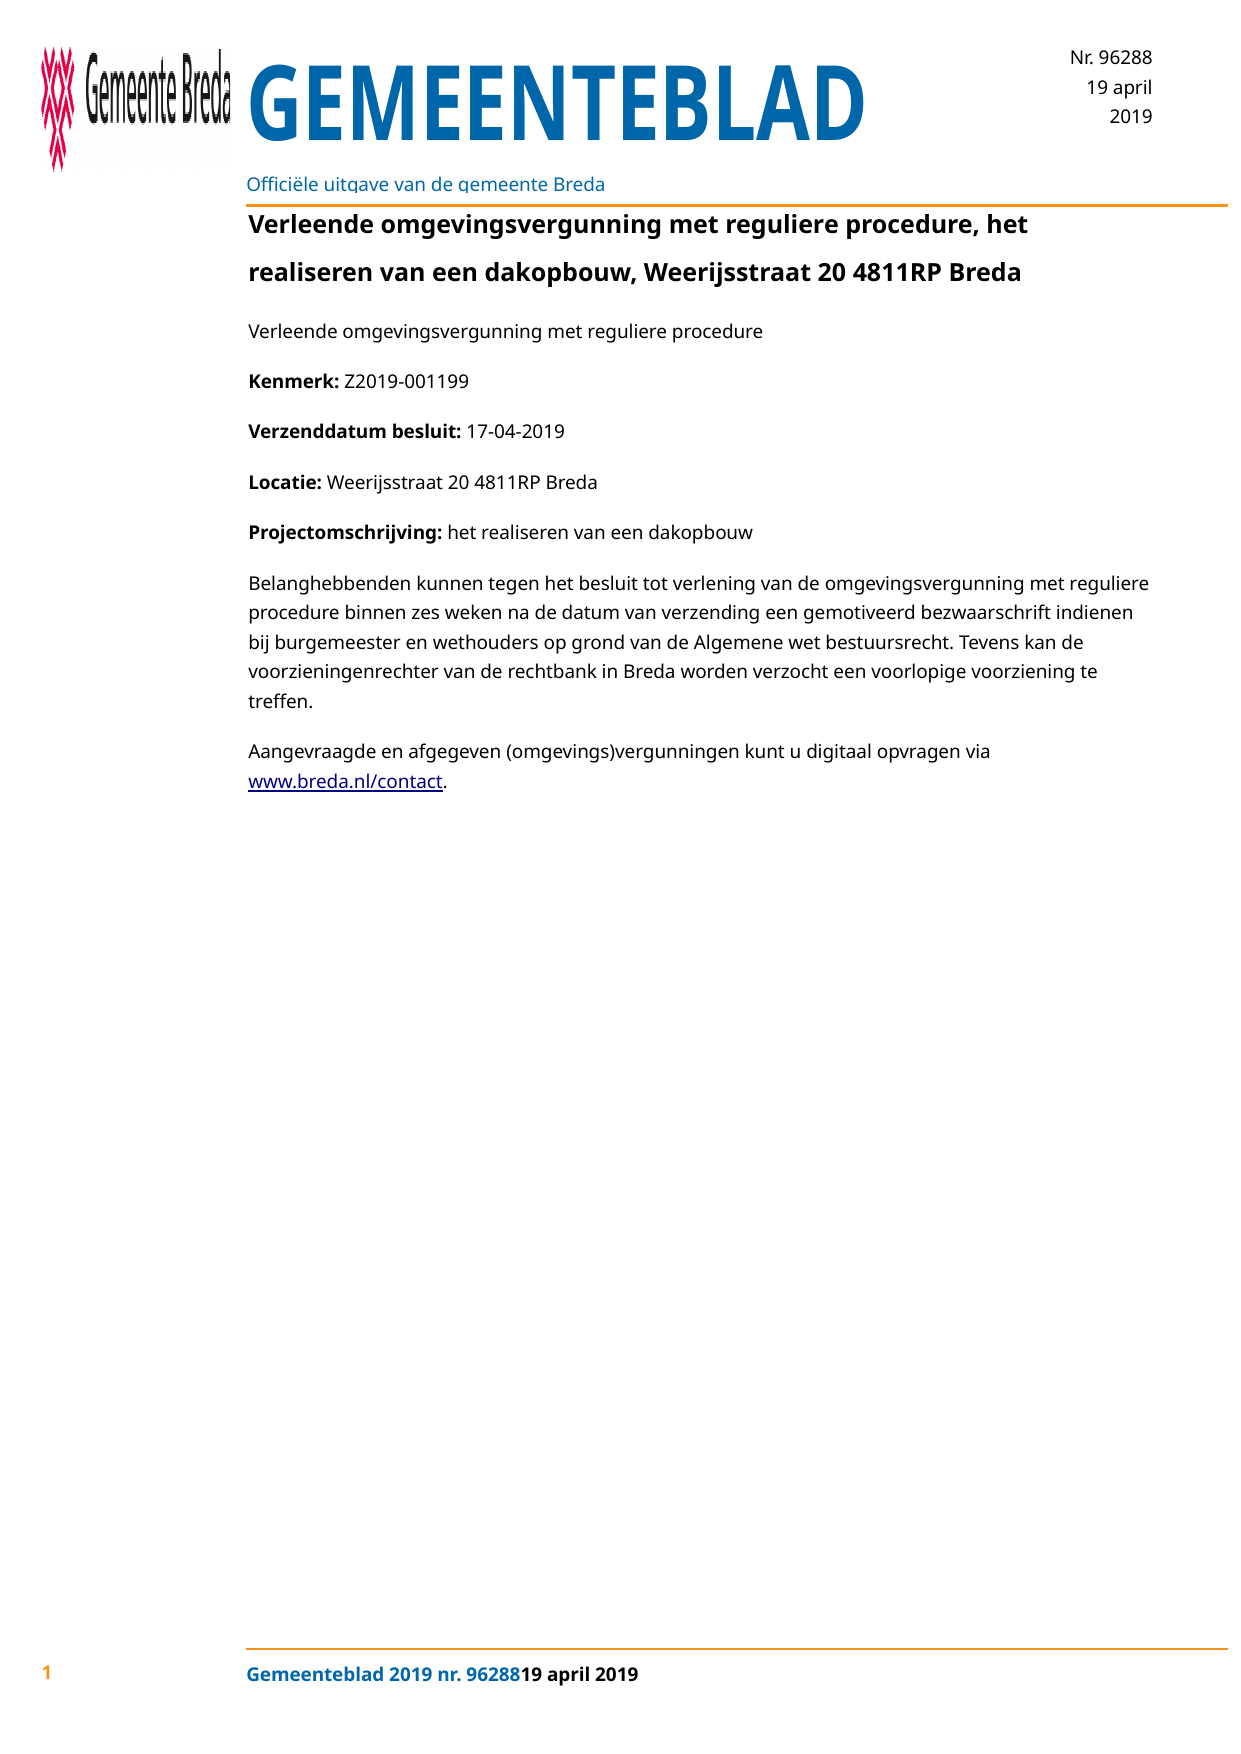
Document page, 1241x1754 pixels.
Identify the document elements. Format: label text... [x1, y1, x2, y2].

text Verleende omgevingsvergunning met reguliere procedure, het realiseren van een dakopbouw, Weerijsstraat 20 4811RP Breda [248, 207, 1152, 288]
text Projectomschrijving: het realiseren van een dakopbouw [248, 519, 1152, 545]
text Belanghebbenden kunnen tegen het besluit tot verlening van de omgevingsvergunning met reguliere procedure binnen zes weken na de datum van verzending een gemotiveerd bezwaarschrift indienen bij burgemeester en wethouders op grond van de Algemene wet bestuursrecht. Tevens kan de voorzieningenrechter van de rechtbank in Breda worden verzocht een voorlopige voorziening te treffen. [248, 570, 1152, 714]
text Aangevraagde en afgegeven (omgevings)vergunningen kunt u digitaal opvragen via www.breda.nl/contact. [248, 739, 1152, 794]
picture [41, 47, 231, 172]
text Kenmerk: Z2019-001199 [248, 368, 1152, 394]
text Verzenddatum besluit: 17-04-2019 [248, 419, 1152, 444]
text Locatie: Weerijsstraat 20 4811RP Breda [248, 469, 1152, 495]
text Verleende omgevingsvergunning met reguliere procedure [248, 318, 1152, 344]
